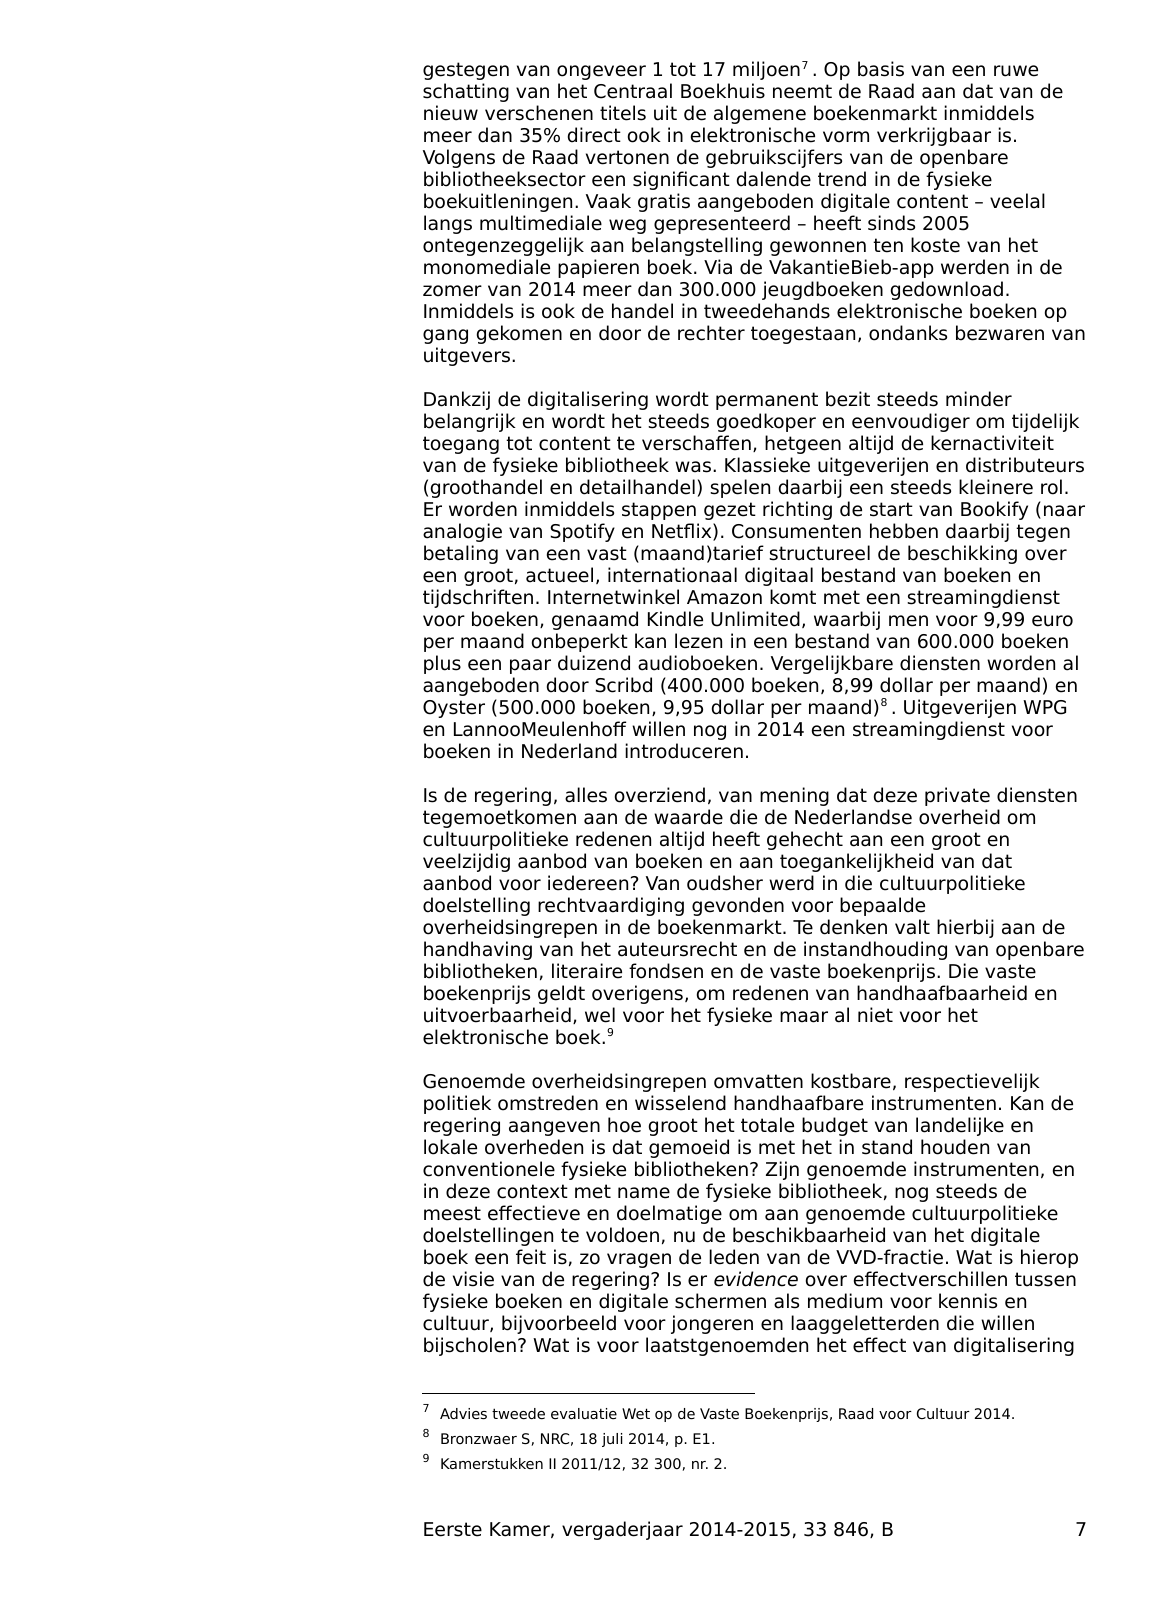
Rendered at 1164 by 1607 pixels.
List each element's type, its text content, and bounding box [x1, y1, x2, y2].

text Kamerstukken II 2011/12, 32 300, nr. 2. [422, 1452, 1087, 1474]
text Advies tweede evaluatie Wet op de Vaste Boekenprijs, Raad voor Cultuur 2014. [422, 1402, 1087, 1424]
text Bronzwaer S, NRC, 18 juli 2014, p. E1. [422, 1427, 1087, 1449]
text Genoemde overheidsingrepen omvatten kostbare, respectievelijk politiek omstreden en wisselend handhaafbare instrumenten. Kan de regering aangeven hoe groot het totale budget van landelijke en lokale overheden is dat gemoeid is met het in stand houden van conventionele fysieke bibliotheken? Zijn genoemde instrumenten, en in deze context met name de fysieke bibliotheek, nog steeds de meest effectieve en doelmatige om aan genoemde cultuurpolitieke doelstellingen te voldoen, nu de beschikbaarheid van het digitale boek een feit is, zo vragen de leden van de VVD-fractie. Wat is hierop de visie van de regering? Is er evidence over effectverschillen tussen fysieke boeken en digitale schermen als medium voor kennis en cultuur, bijvoorbeeld voor jongeren en laaggeletterden die willen bijscholen? Wat is voor laatstgenoemden het effect van digitalisering [422, 1071, 1087, 1356]
text Dankzij de digitalisering wordt permanent bezit steeds minder belangrijk en wordt het steeds goedkoper en eenvoudiger om tijdelijk toegang tot content te verschaffen, hetgeen altijd de kernactiviteit van de fysieke bibliotheek was. Klassieke uitgeverijen en distributeurs (groothandel en detailhandel) spelen daarbij een steeds kleinere rol. Er worden inmiddels stappen gezet richting de start van Bookify (naar analogie van Spotify en Netflix). Consumenten hebben daarbij tegen betaling van een vast (maand)tarief structureel de beschikking over een groot, actueel, internationaal digitaal bestand van boeken en tijdschriften. Internetwinkel Amazon komt met een streamingdienst voor boeken, genaamd Kindle Unlimited, waarbij men voor 9,99 euro per maand onbeperkt kan lezen in een bestand van 600.000 boeken plus een paar duizend audioboeken. Vergelijkbare diensten worden al aangeboden door Scribd (400.000 boeken, 8,99 dollar per maand) en Oyster (500.000 boeken, 9,95 dollar per maand). Uitgeverijen WPG en LannooMeulenhoff willen nog in 2014 een streamingdienst voor boeken in Nederland introduceren. [422, 389, 1087, 763]
text gestegen van ongeveer 1 tot 17 miljoen. Op basis van een ruwe schatting van het Centraal Boekhuis neemt de Raad aan dat van de nieuw verschenen titels uit de algemene boekenmarkt inmiddels meer dan 35% direct ook in elektronische vorm verkrijgbaar is. Volgens de Raad vertonen de gebruikscijfers van de openbare bibliotheeksector een significant dalende trend in de fysieke boekuitleningen. Vaak gratis aangeboden digitale content – veelal langs multimediale weg gepresenteerd – heeft sinds 2005 ontegenzeggelijk aan belangstelling gewonnen ten koste van het monomediale papieren boek. Via de VakantieBieb-app werden in de zomer van 2014 meer dan 300.000 jeugdboeken gedownload. Inmiddels is ook de handel in tweedehands elektronische boeken op gang gekomen en door de rechter toegestaan, ondanks bezwaren van uitgevers. [422, 59, 1087, 367]
text Is de regering, alles overziend, van mening dat deze private diensten tegemoetkomen aan de waarde die de Nederlandse overheid om cultuurpolitieke redenen altijd heeft gehecht aan een groot en veelzijdig aanbod van boeken en aan toegankelijkheid van dat aanbod voor iedereen? Van oudsher werd in die cultuurpolitieke doelstelling rechtvaardiging gevonden voor bepaalde overheidsingrepen in de boekenmarkt. Te denken valt hierbij aan de handhaving van het auteursrecht en de instandhouding van openbare bibliotheken, literaire fondsen en de vaste boekenprijs. Die vaste boekenprijs geldt overigens, om redenen van handhaafbaarheid en uitvoerbaarheid, wel voor het fysieke maar al niet voor het elektronische boek. [422, 785, 1087, 1048]
